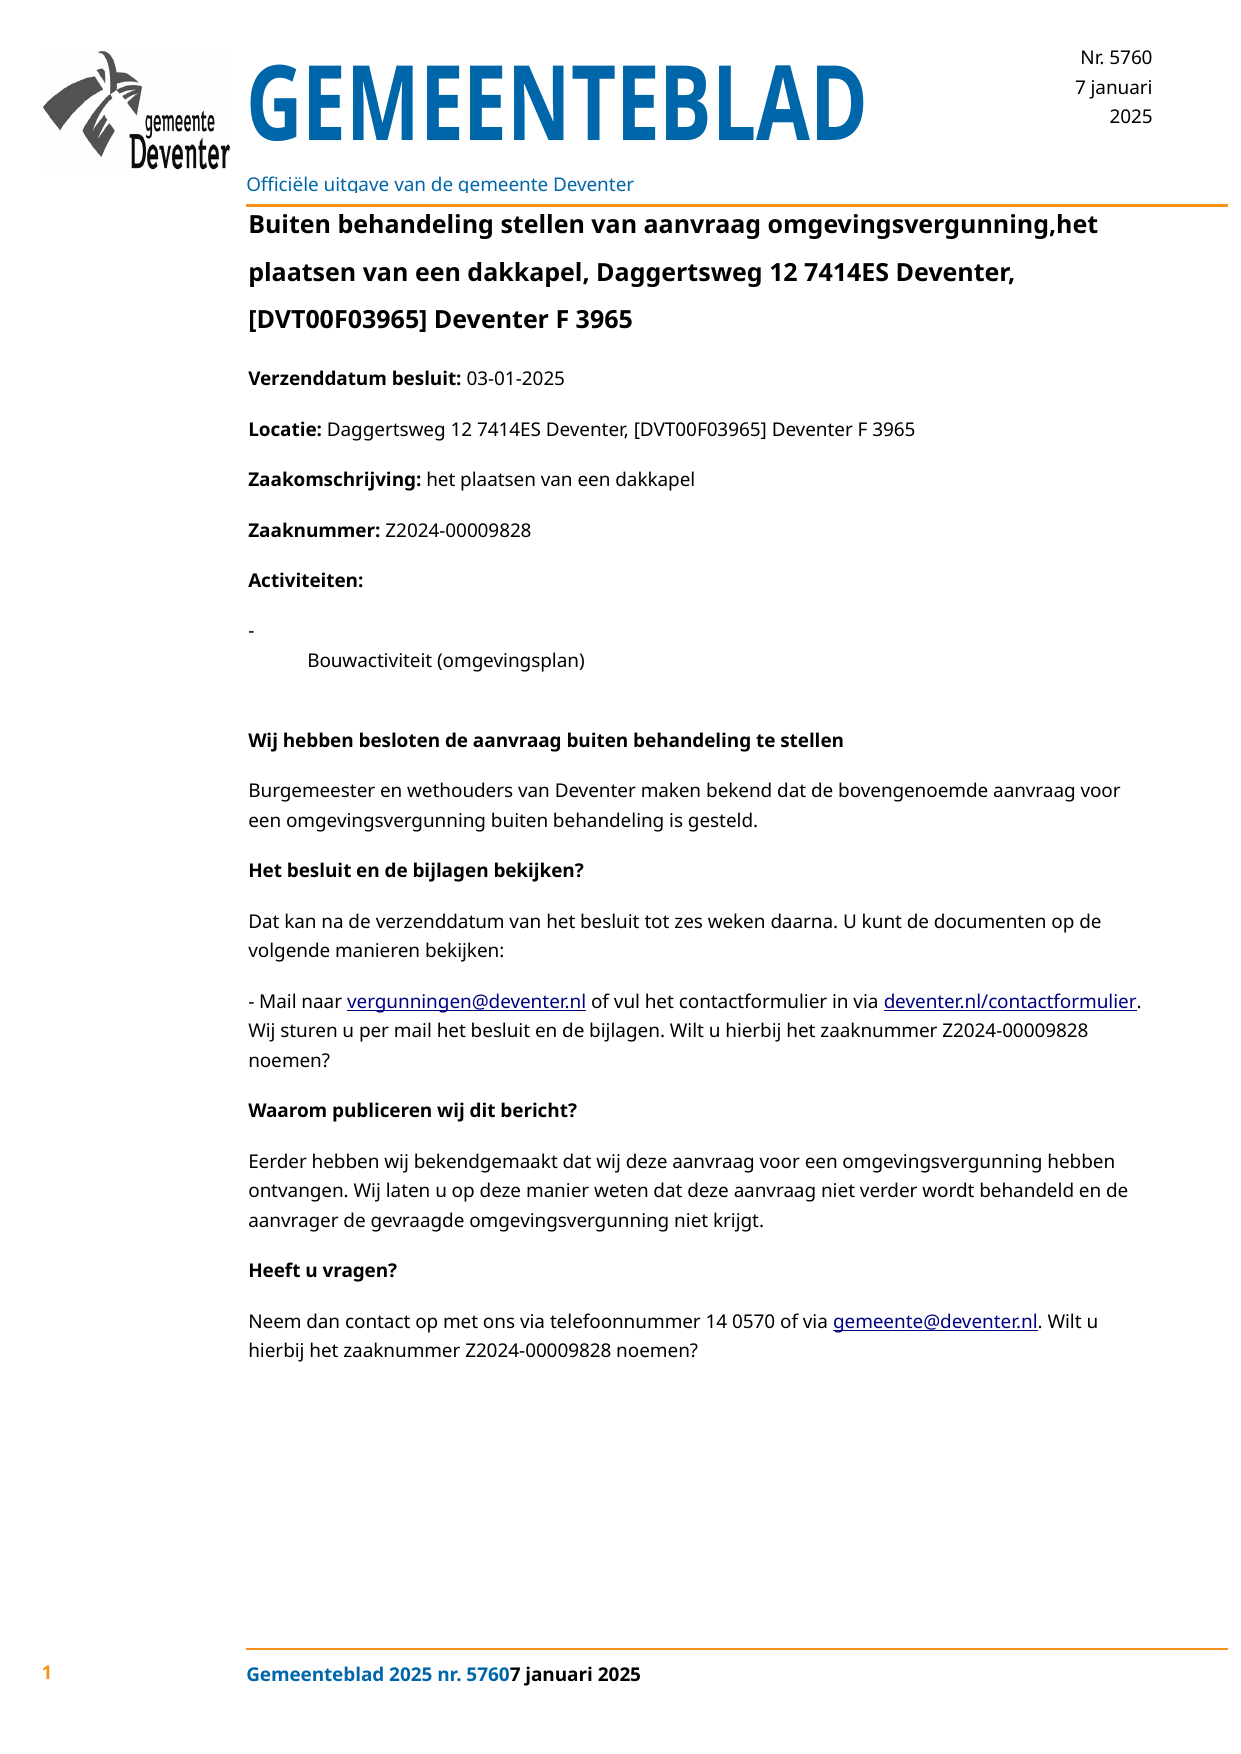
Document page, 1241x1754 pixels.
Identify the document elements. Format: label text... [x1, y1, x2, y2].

text Verzenddatum besluit: 03-01-2025 [248, 366, 1152, 391]
text Heeft u vragen? [248, 1258, 1152, 1283]
text Zaakomschrijving: het plaatsen van een dakkapel [248, 466, 1152, 492]
text Locatie: Daggertsweg 12 7414ES Deventer, [DVT00F03965] Deventer F 3965 [248, 416, 1152, 442]
text Neem dan contact op met ons via telefoonnummer 14 0570 of via gemeente@deventer.nl. Wilt u hierbij het zaaknummer Z2024-00009828 noemen? [248, 1308, 1152, 1363]
text Burgemeester en wethouders van Deventer maken bekend dat de bovengenoemde aanvraag voor een omgevingsvergunning buiten behandeling is gesteld. [248, 778, 1152, 833]
list Bouwactiviteit (omgevingsplan) [248, 647, 1152, 673]
text Zaaknummer: Z2024-00009828 [248, 517, 1152, 542]
text Dat kan na de verzenddatum van het besluit tot zes weken daarna. U kunt de documenten op de volgende manieren bekijken: [248, 908, 1152, 963]
text Waarom publiceren wij dit bericht? [248, 1098, 1152, 1123]
text Activiteiten: [248, 567, 1152, 593]
text Eerder hebben wij bekendgemaakt dat wij deze aanvraag voor een omgevingsvergunning hebben ontvangen. Wij laten u op deze manier weten dat deze aanvraag niet verder wordt behandeld en de aanvrager de gevraagde omgevingsvergunning niet krijgt. [248, 1148, 1152, 1233]
text Het besluit en de bijlagen bekijken? [248, 858, 1152, 883]
text Buiten behandeling stellen van aanvraag omgevingsvergunning,het plaatsen van een dakkapel, Daggertsweg 12 7414ES Deventer, [DVT00F03965] Deventer F 3965 [248, 207, 1152, 336]
picture [41, 47, 231, 172]
text Wij hebben besloten de aanvraag buiten behandeling te stellen [248, 727, 1152, 753]
text - Mail naar vergunningen@deventer.nl of vul het contactformulier in via deventer.nl/contactformulier. Wij sturen u per mail het besluit en de bijlagen. Wilt u hierbij het zaaknummer Z2024-00009828 noemen? [248, 988, 1152, 1073]
